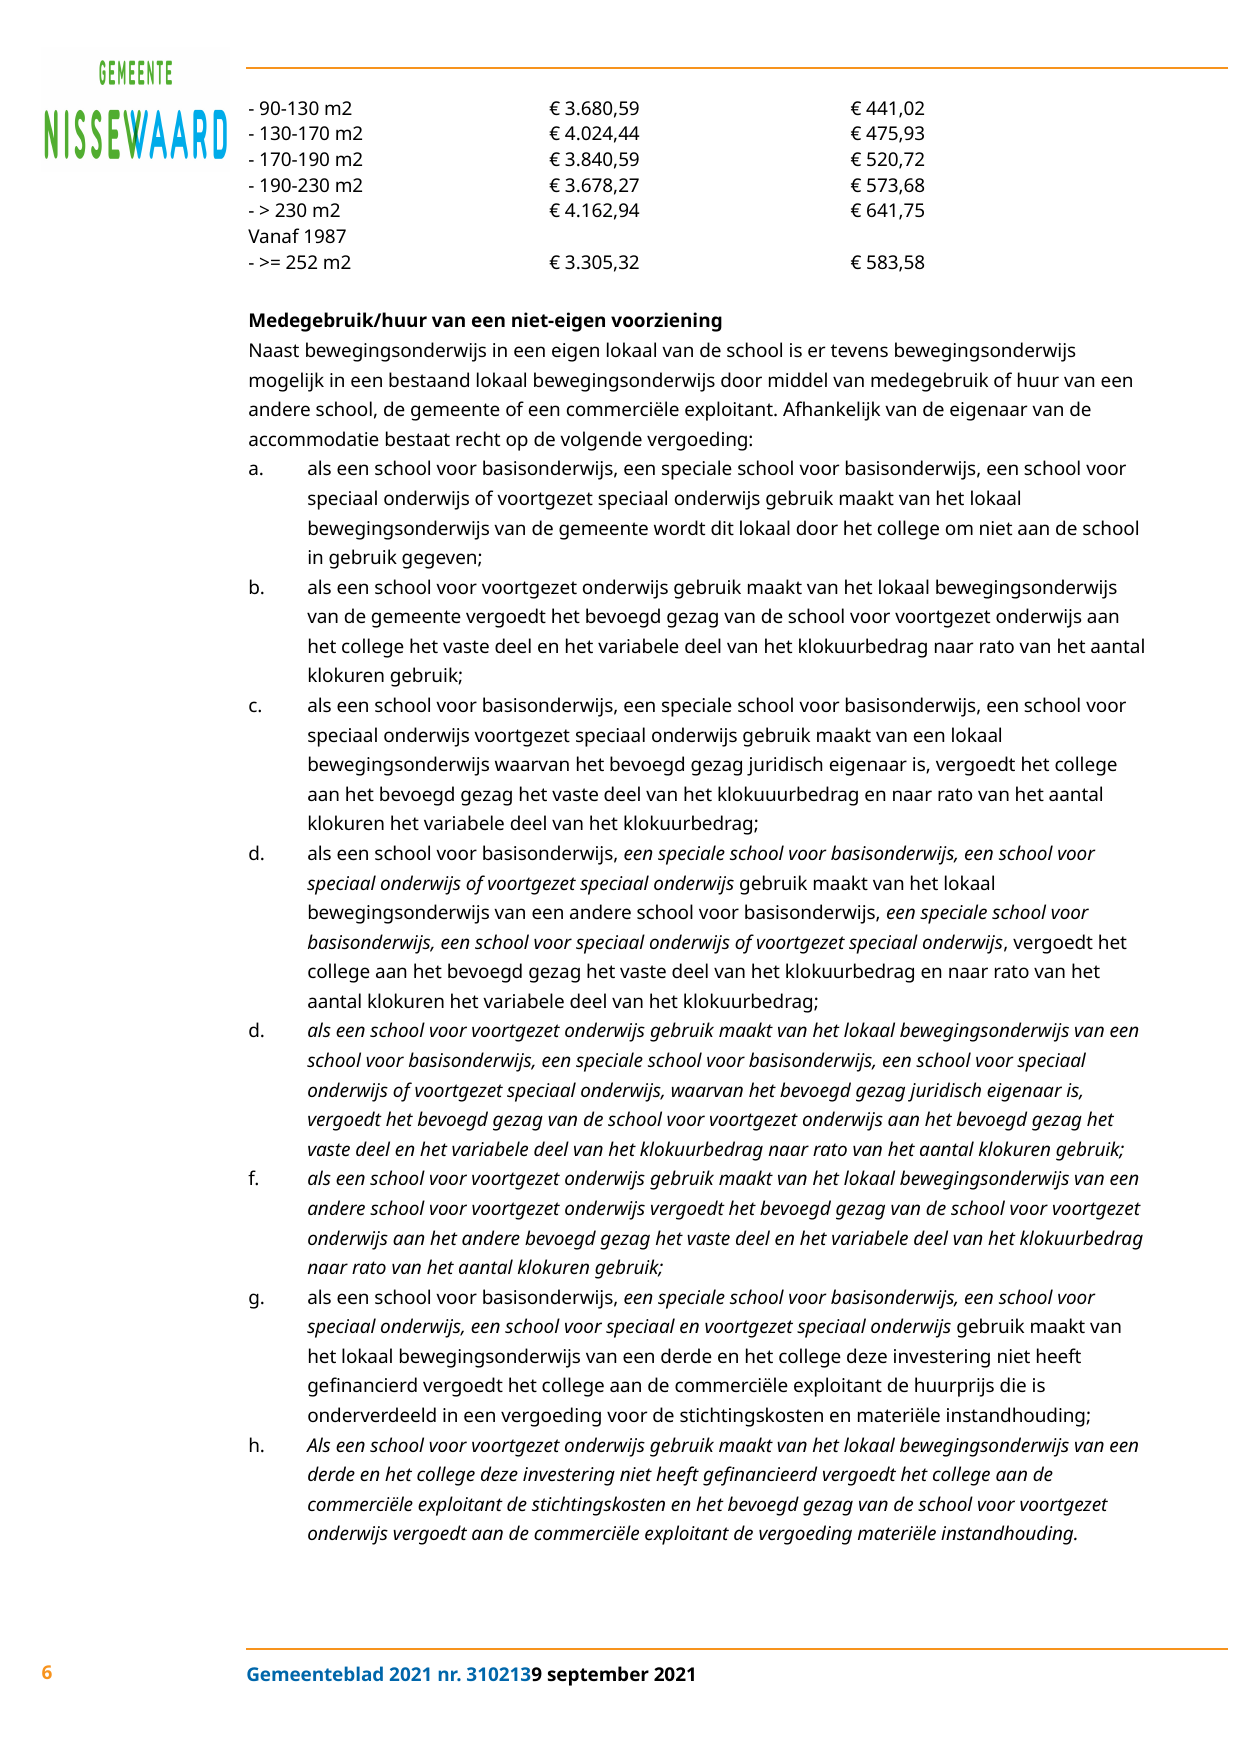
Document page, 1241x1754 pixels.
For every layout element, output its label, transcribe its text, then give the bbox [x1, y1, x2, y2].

list als een school voor voortgezet onderwijs gebruik maakt van het lokaal bewegingsonderwijs van de gemeente vergoedt het bevoegd gezag van de school voor voortgezet onderwijs aan het college het vaste deel en het variabele deel van het klokuurbedrag naar rato van het aantal klokuren gebruik; [248, 574, 1152, 688]
table_cell Vanaf 1987 [248, 224, 549, 249]
table_cell € 641,75 [850, 198, 1152, 223]
table_cell - 90-130 m2 [248, 95, 549, 121]
table_cell € 3.305,32 [549, 249, 850, 275]
table_cell - 170-190 m2 [248, 146, 549, 172]
table_cell [549, 224, 850, 249]
table_cell - > 230 m2 [248, 198, 549, 223]
list als een school voor basisonderwijs, een speciale school voor basisonderwijs, een school voor speciaal onderwijs voortgezet speciaal onderwijs gebruik maakt van een lokaal bewegingsonderwijs waarvan het bevoegd gezag juridisch eigenaar is, vergoedt het college aan het bevoegd gezag het vaste deel van het klokuuurbedrag en naar rato van het aantal klokuren het variabele deel van het klokuurbedrag; [248, 692, 1152, 836]
table_cell € 3.678,27 [549, 172, 850, 198]
picture [41, 47, 231, 172]
table_cell [850, 224, 1152, 249]
list Als een school voor voortgezet onderwijs gebruik maakt van het lokaal bewegingsonderwijs van een derde en het college deze investering niet heeft gefinancieerd vergoedt het college aan de commerciële exploitant de stichtingskosten en het bevoegd gezag van de school voor voortgezet onderwijs vergoedt aan de commerciële exploitant de vergoeding materiële instandhouding. [248, 1432, 1152, 1546]
table_cell - 130-170 m2 [248, 121, 549, 146]
table_cell € 3.840,59 [549, 146, 850, 172]
table_cell € 4.024,44 [549, 121, 850, 146]
list als een school voor voortgezet onderwijs gebruik maakt van het lokaal bewegingsonderwijs van een andere school voor voortgezet onderwijs vergoedt het bevoegd gezag van de school voor voortgezet onderwijs aan het andere bevoegd gezag het vaste deel en het variabele deel van het klokuurbedrag naar rato van het aantal klokuren gebruik; [248, 1166, 1152, 1280]
table_cell € 520,72 [850, 146, 1152, 172]
table_cell € 4.162,94 [549, 198, 850, 223]
text Medegebruik/huur van een niet-eigen voorziening [248, 308, 1152, 333]
table_cell € 583,58 [850, 249, 1152, 275]
list als een school voor basisonderwijs, een speciale school voor basisonderwijs, een school voor speciaal onderwijs of voortgezet speciaal onderwijs gebruik maakt van het lokaal bewegingsonderwijs van de gemeente wordt dit lokaal door het college om niet aan de school in gebruik gegeven; [248, 456, 1152, 570]
list als een school voor basisonderwijs, een speciale school voor basisonderwijs, een school voor speciaal onderwijs of voortgezet speciaal onderwijs gebruik maakt van het lokaal bewegingsonderwijs van een andere school voor basisonderwijs, een speciale school voor basisonderwijs, een school voor speciaal onderwijs of voortgezet speciaal onderwijs, vergoedt het college aan het bevoegd gezag het vaste deel van het klokuurbedrag en naar rato van het aantal klokuren het variabele deel van het klokuurbedrag; [248, 840, 1152, 1014]
table_cell - >= 252 m2 [248, 249, 549, 275]
text Naast bewegingsonderwijs in een eigen lokaal van de school is er tevens bewegingsonderwijs mogelijk in een bestaand lokaal bewegingsonderwijs door middel van medegebruik of huur van een andere school, de gemeente of een commerciële exploitant. Afhankelijk van de eigenaar van de accommodatie bestaat recht op de volgende vergoeding: [248, 337, 1152, 452]
table_cell - 190-230 m2 [248, 172, 549, 198]
list als een school voor voortgezet onderwijs gebruik maakt van het lokaal bewegingsonderwijs van een school voor basisonderwijs, een speciale school voor basisonderwijs, een school voor speciaal onderwijs of voortgezet speciaal onderwijs, waarvan het bevoegd gezag juridisch eigenaar is, vergoedt het bevoegd gezag van de school voor voortgezet onderwijs aan het bevoegd gezag het vaste deel en het variabele deel van het klokuurbedrag naar rato van het aantal klokuren gebruik; [248, 1018, 1152, 1162]
table_cell € 441,02 [850, 95, 1152, 121]
table_cell € 475,93 [850, 121, 1152, 146]
table_cell € 3.680,59 [549, 95, 850, 121]
list als een school voor basisonderwijs, een speciale school voor basisonderwijs, een school voor speciaal onderwijs, een school voor speciaal en voortgezet speciaal onderwijs gebruik maakt van het lokaal bewegingsonderwijs van een derde en het college deze investering niet heeft gefinancierd vergoedt het college aan de commerciële exploitant de huurprijs die is onderverdeeld in een vergoeding voor de stichtingskosten en materiële instandhouding; [248, 1284, 1152, 1428]
table_cell € 573,68 [850, 172, 1152, 198]
